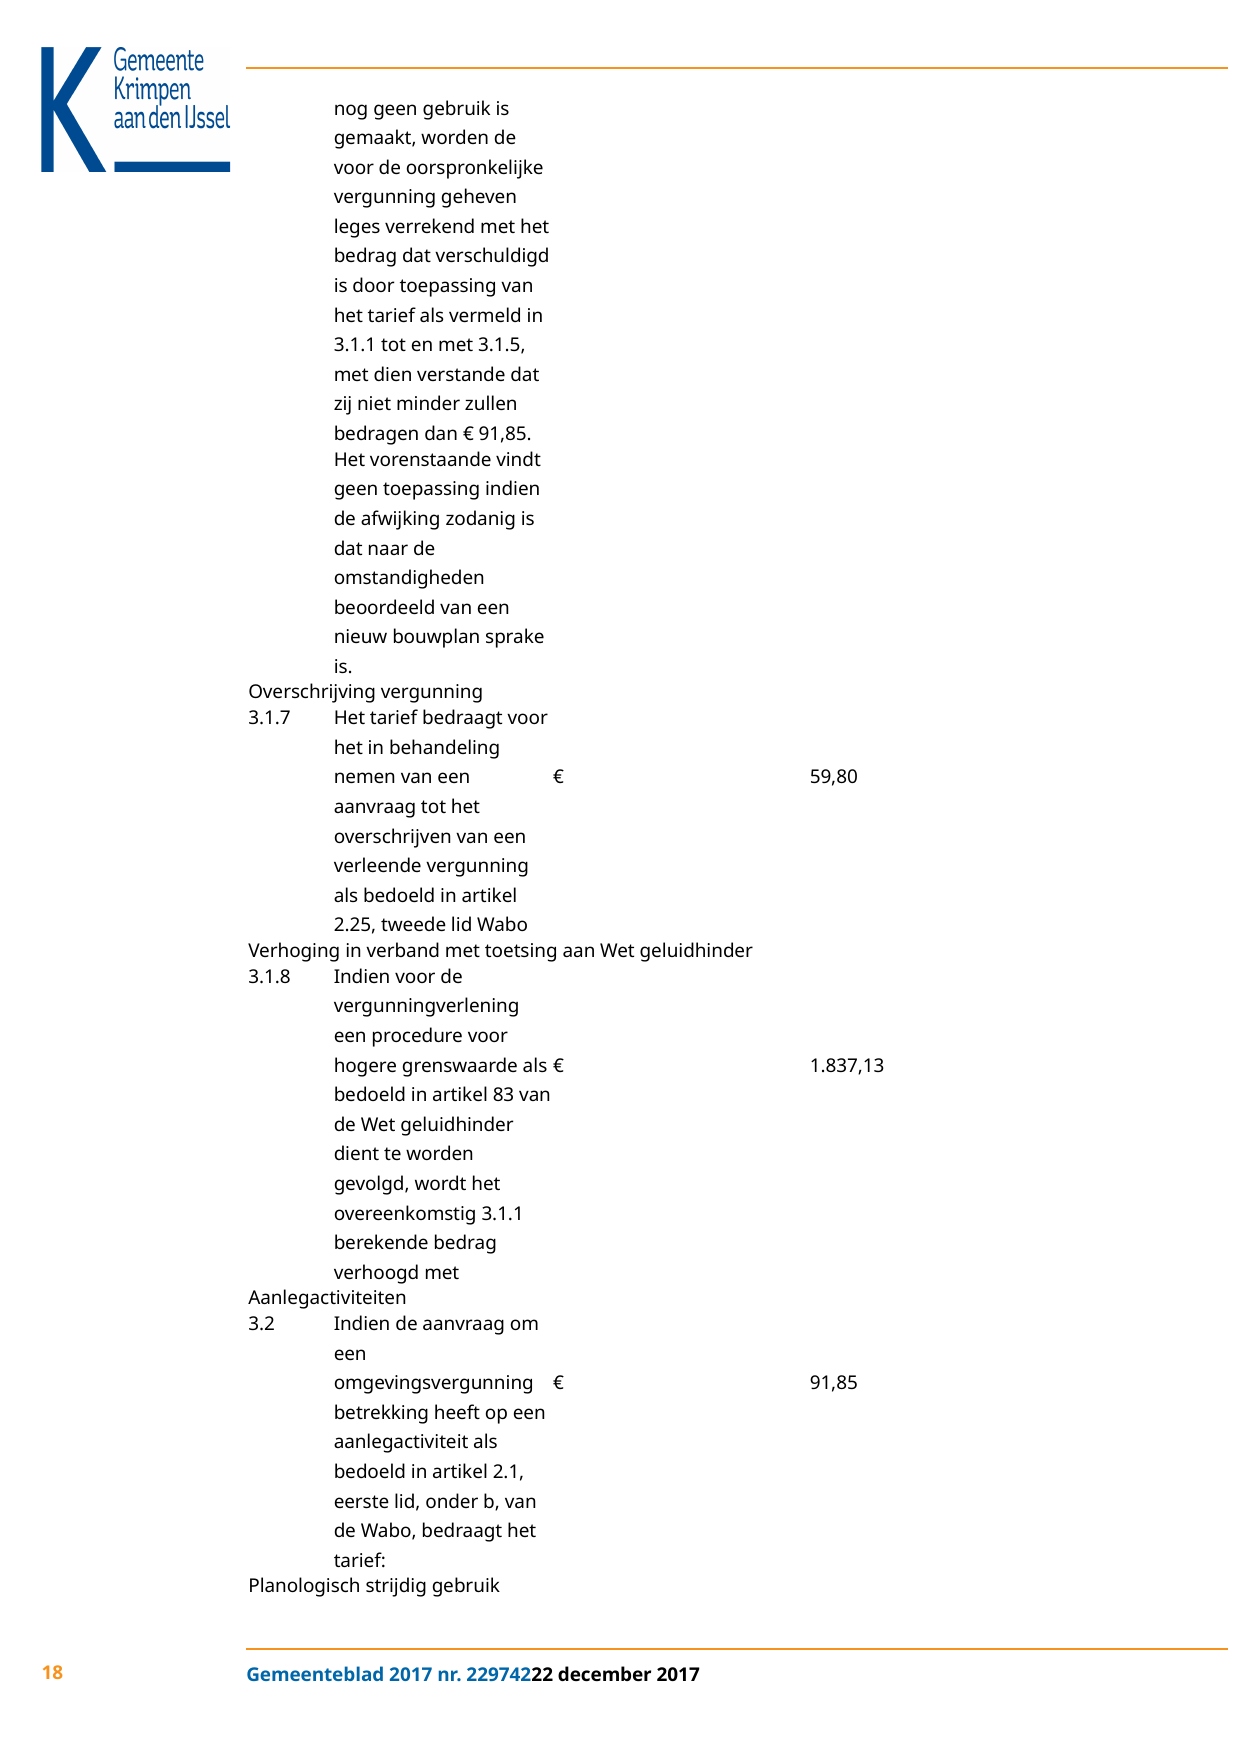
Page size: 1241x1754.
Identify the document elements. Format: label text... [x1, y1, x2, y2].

table_cell [553, 95, 809, 446]
table_cell Indien voor de vergunningverlening een procedure voor hogere grenswaarde als bedoeld in artikel 83 van de Wet geluidhinder dient te worden gevolgd, wordt het overeenkomstig 3.1.1 berekende bedrag verhoogd met [334, 963, 553, 1284]
table_cell 3.1.7 [248, 705, 333, 937]
table_cell nog geen gebruik is gemaakt, worden de voor de oorspronkelijke vergunning geheven leges verrekend met het bedrag dat verschuldigd is door toepassing van het tarief als vermeld in 3.1.1 tot en met 3.1.5, met dien verstande dat zij niet minder zullen bedragen dan € 91,85. [334, 95, 553, 446]
table_cell Het vorenstaande vindt geen toepassing indien de afwijking zodanig is dat naar de omstandigheden beoordeeld van een nieuw bouwplan sprake is. [334, 446, 553, 679]
table_cell Het tarief bedraagt voor het in behandeling nemen van een aanvraag tot het overschrijven van een verleende vergunning als bedoeld in artikel 2.25, tweede lid Wabo [334, 705, 553, 937]
table_cell 3.1.8 [248, 963, 333, 1284]
table_cell € [553, 1310, 809, 1573]
table_cell [810, 95, 1152, 446]
table_cell 59,80 [810, 705, 1152, 937]
table_cell € [553, 963, 809, 1284]
table_cell [810, 1573, 1152, 1598]
table_cell [553, 1573, 809, 1598]
table_cell [810, 446, 1152, 679]
table_cell € [553, 705, 809, 937]
table_cell Verhoging in verband met toetsing aan Wet geluidhinder [248, 937, 1152, 963]
table_cell Indien de aanvraag om een omgevingsvergunning betrekking heeft op een aanlegactiviteit als bedoeld in artikel 2.1, eerste lid, onder b, van de Wabo, bedraagt het tarief: [334, 1310, 553, 1573]
table_cell Aanlegactiviteiten [248, 1285, 1152, 1310]
table_cell Planologisch strijdig gebruik [248, 1573, 553, 1598]
table_cell Overschrijving vergunning [248, 679, 1152, 704]
table_cell 91,85 [810, 1310, 1152, 1573]
table_cell [553, 446, 809, 679]
table_cell 3.2 [248, 1310, 333, 1573]
table_cell [248, 95, 333, 446]
table_cell 1.837,13 [810, 963, 1152, 1284]
picture [41, 47, 231, 172]
table_cell [248, 446, 333, 679]
